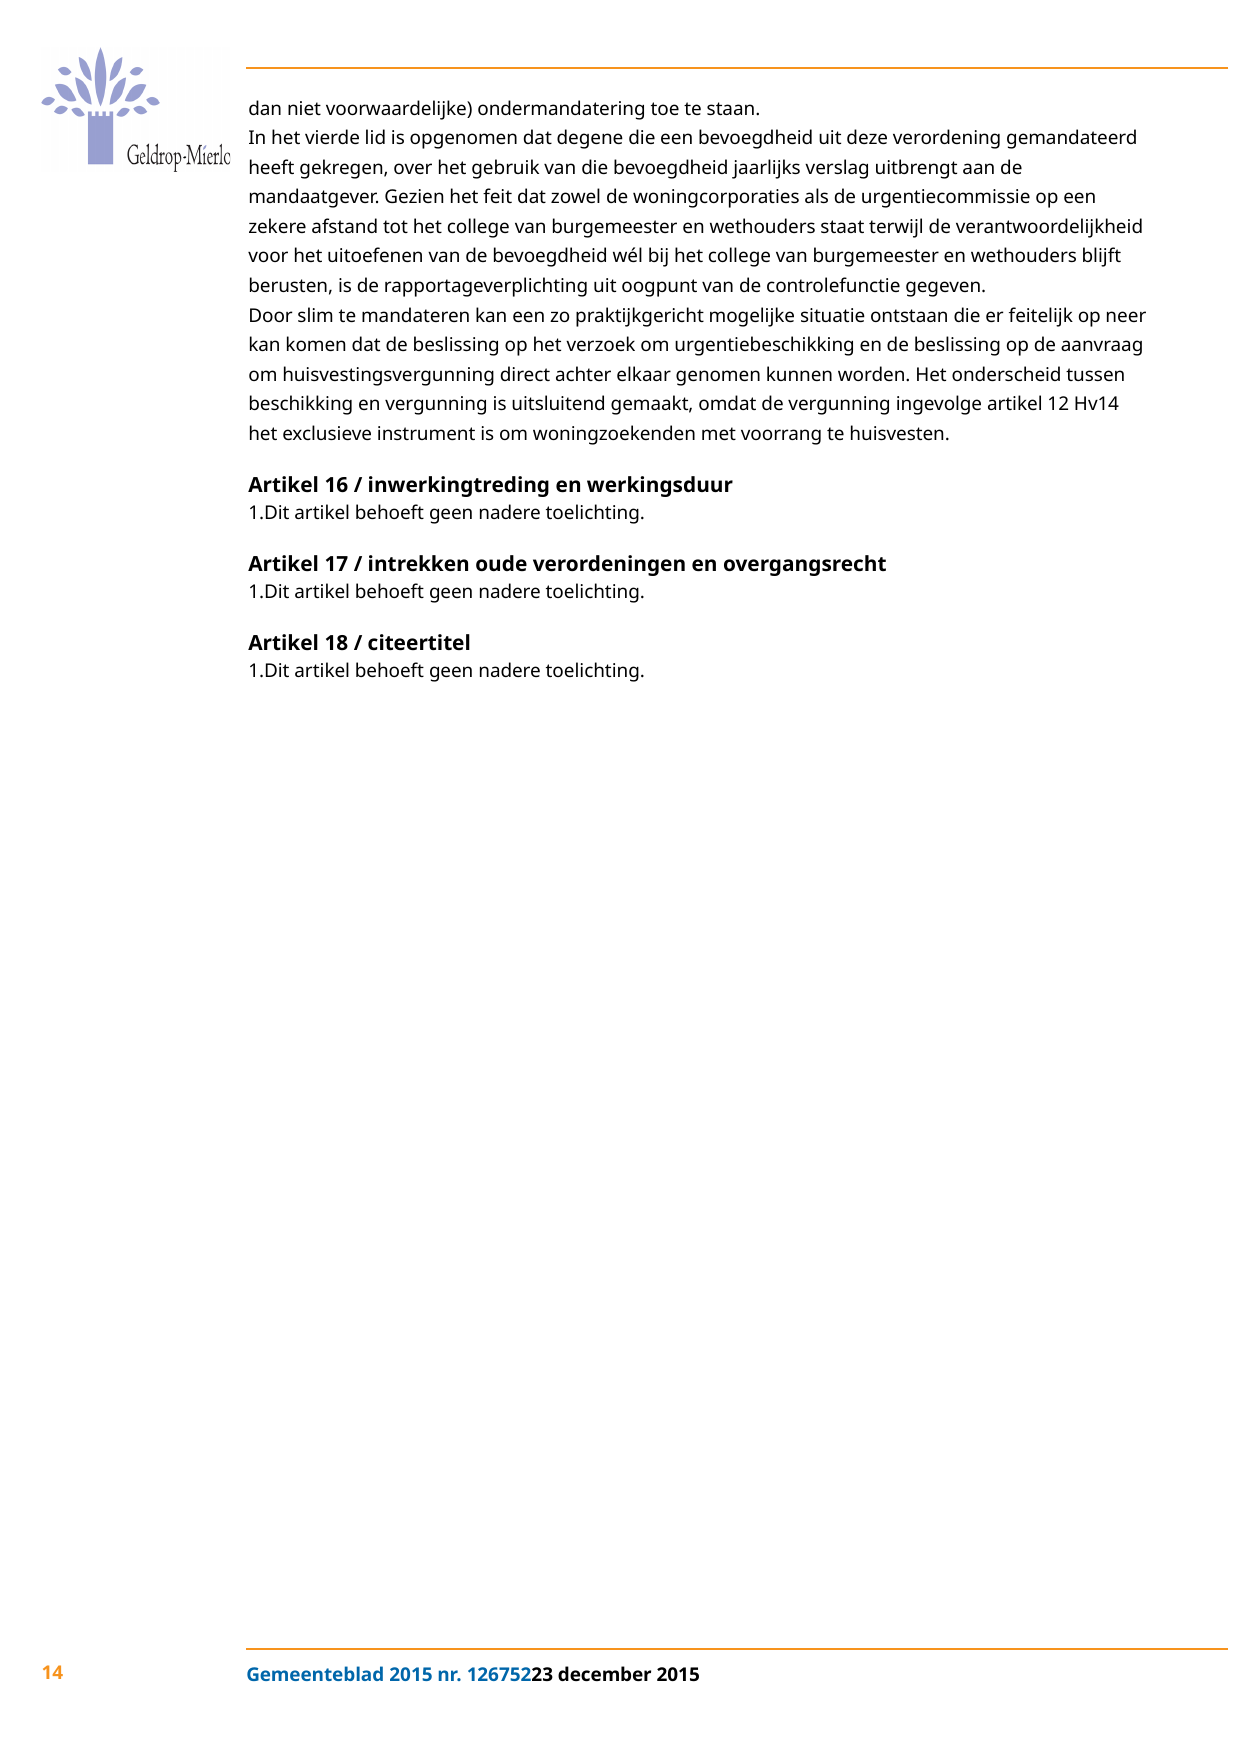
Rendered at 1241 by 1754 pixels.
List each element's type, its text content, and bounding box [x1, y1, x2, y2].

text Door slim te mandateren kan een zo praktijkgericht mogelijke situatie ontstaan die er feitelijk op neer kan komen dat de beslissing op het verzoek om urgentiebeschikking en de beslissing op de aanvraag om huisvestingsvergunning direct achter elkaar genomen kunnen worden. Het onderscheid tussen beschikking en vergunning is uitsluitend gemaakt, omdat de vergunning ingevolge artikel 12 Hv14 het exclusieve instrument is om woningzoekenden met voorrang te huisvesten. [248, 302, 1152, 446]
text Artikel 16 / inwerkingtreding en werkingsduur [248, 471, 1152, 499]
text 1.Dit artikel behoeft geen nadere toelichting. [248, 657, 1152, 682]
text 1.Dit artikel behoeft geen nadere toelichting. [248, 499, 1152, 525]
picture [41, 47, 231, 172]
text In het vierde lid is opgenomen dat degene die een bevoegdheid uit deze verordening gemandateerd heeft gekregen, over het gebruik van die bevoegdheid jaarlijks verslag uitbrengt aan de mandaatgever. Gezien het feit dat zowel de woningcorporaties als de urgentiecommissie op een zekere afstand tot het college van burgemeester en wethouders staat terwijl de verantwoordelijkheid voor het uitoefenen van de bevoegdheid wél bij het college van burgemeester en wethouders blijft berusten, is de rapportageverplichting uit oogpunt van de controlefunctie gegeven. [248, 124, 1152, 298]
text dan niet voorwaardelijke) ondermandatering toe te staan. [248, 95, 1152, 121]
text Artikel 18 / citeertitel [248, 628, 1152, 657]
text 1.Dit artikel behoeft geen nadere toelichting. [248, 578, 1152, 604]
text Artikel 17 / intrekken oude verordeningen en overgangsrecht [248, 549, 1152, 578]
